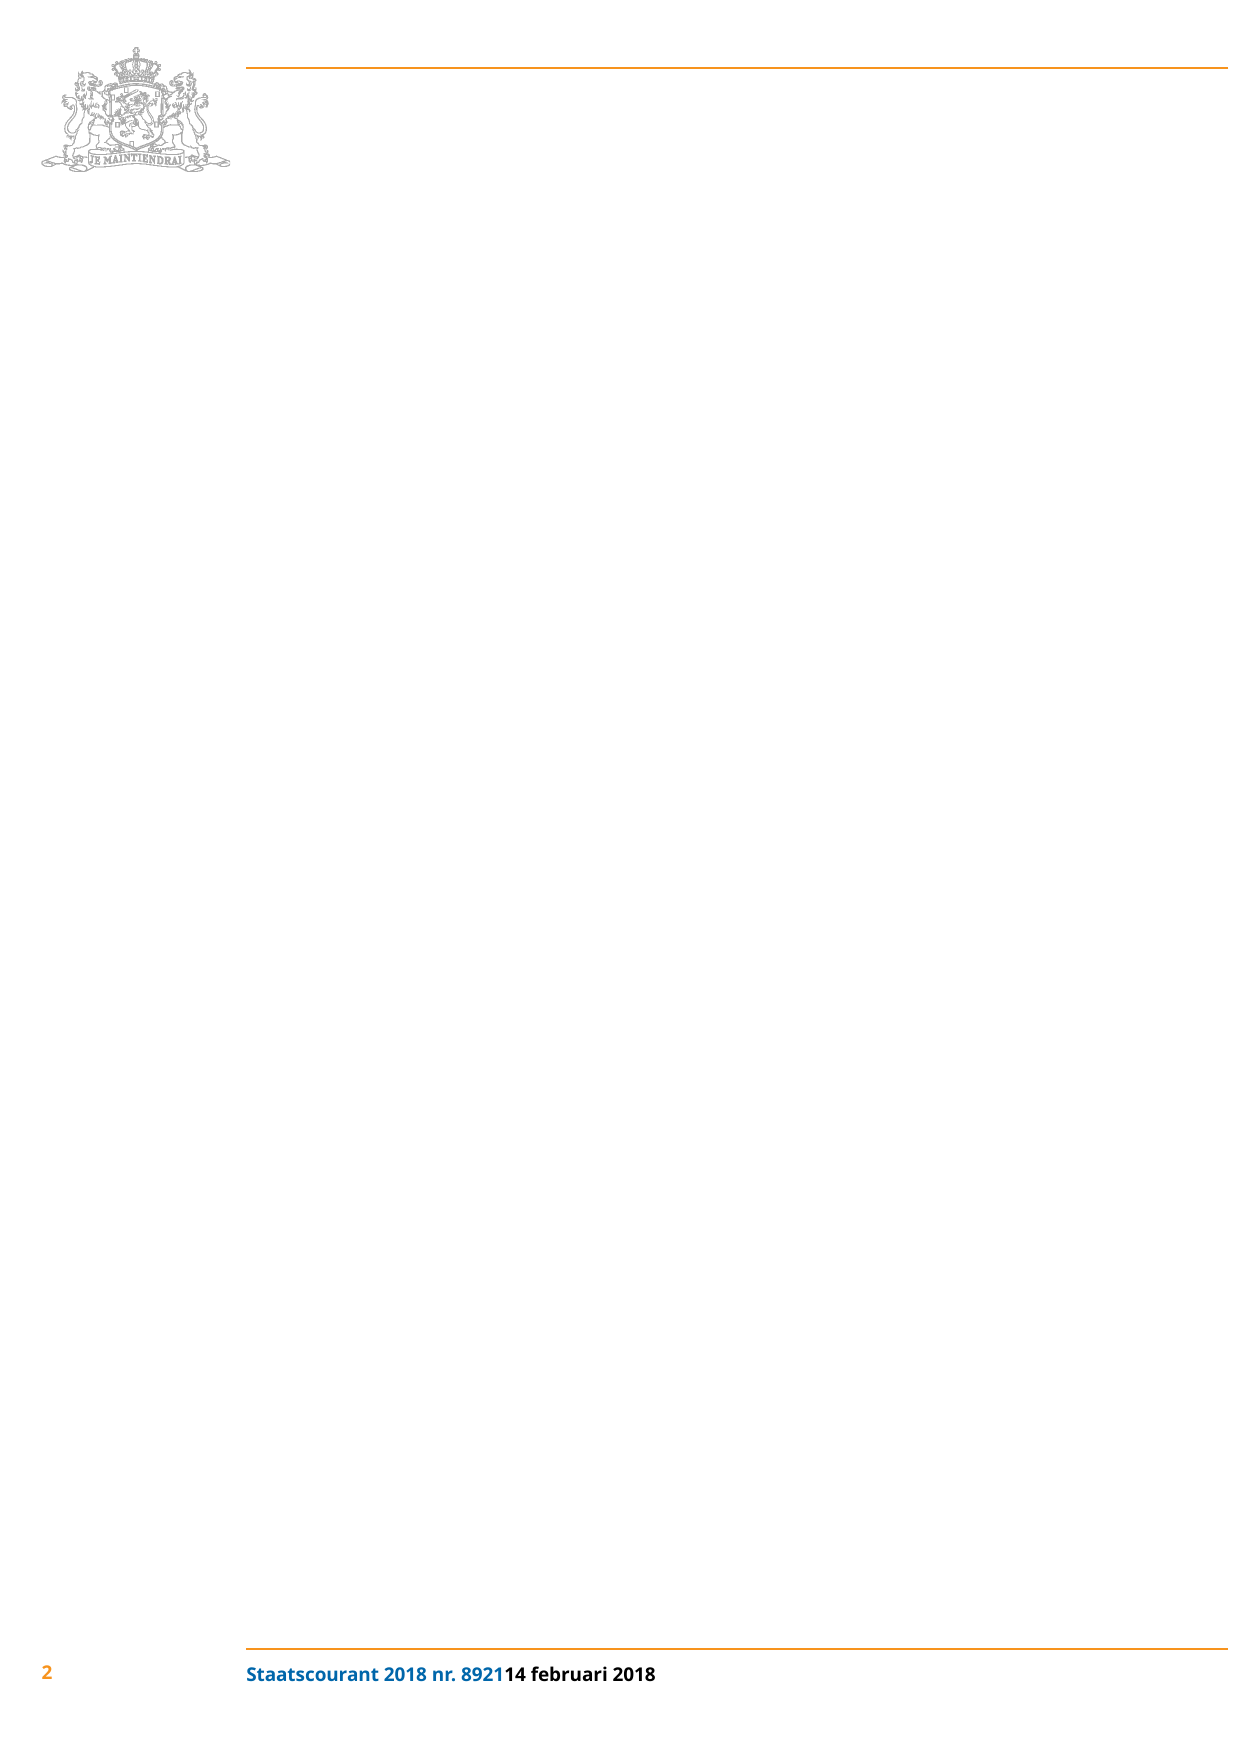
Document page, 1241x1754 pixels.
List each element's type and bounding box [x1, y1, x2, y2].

picture [41, 47, 231, 172]
